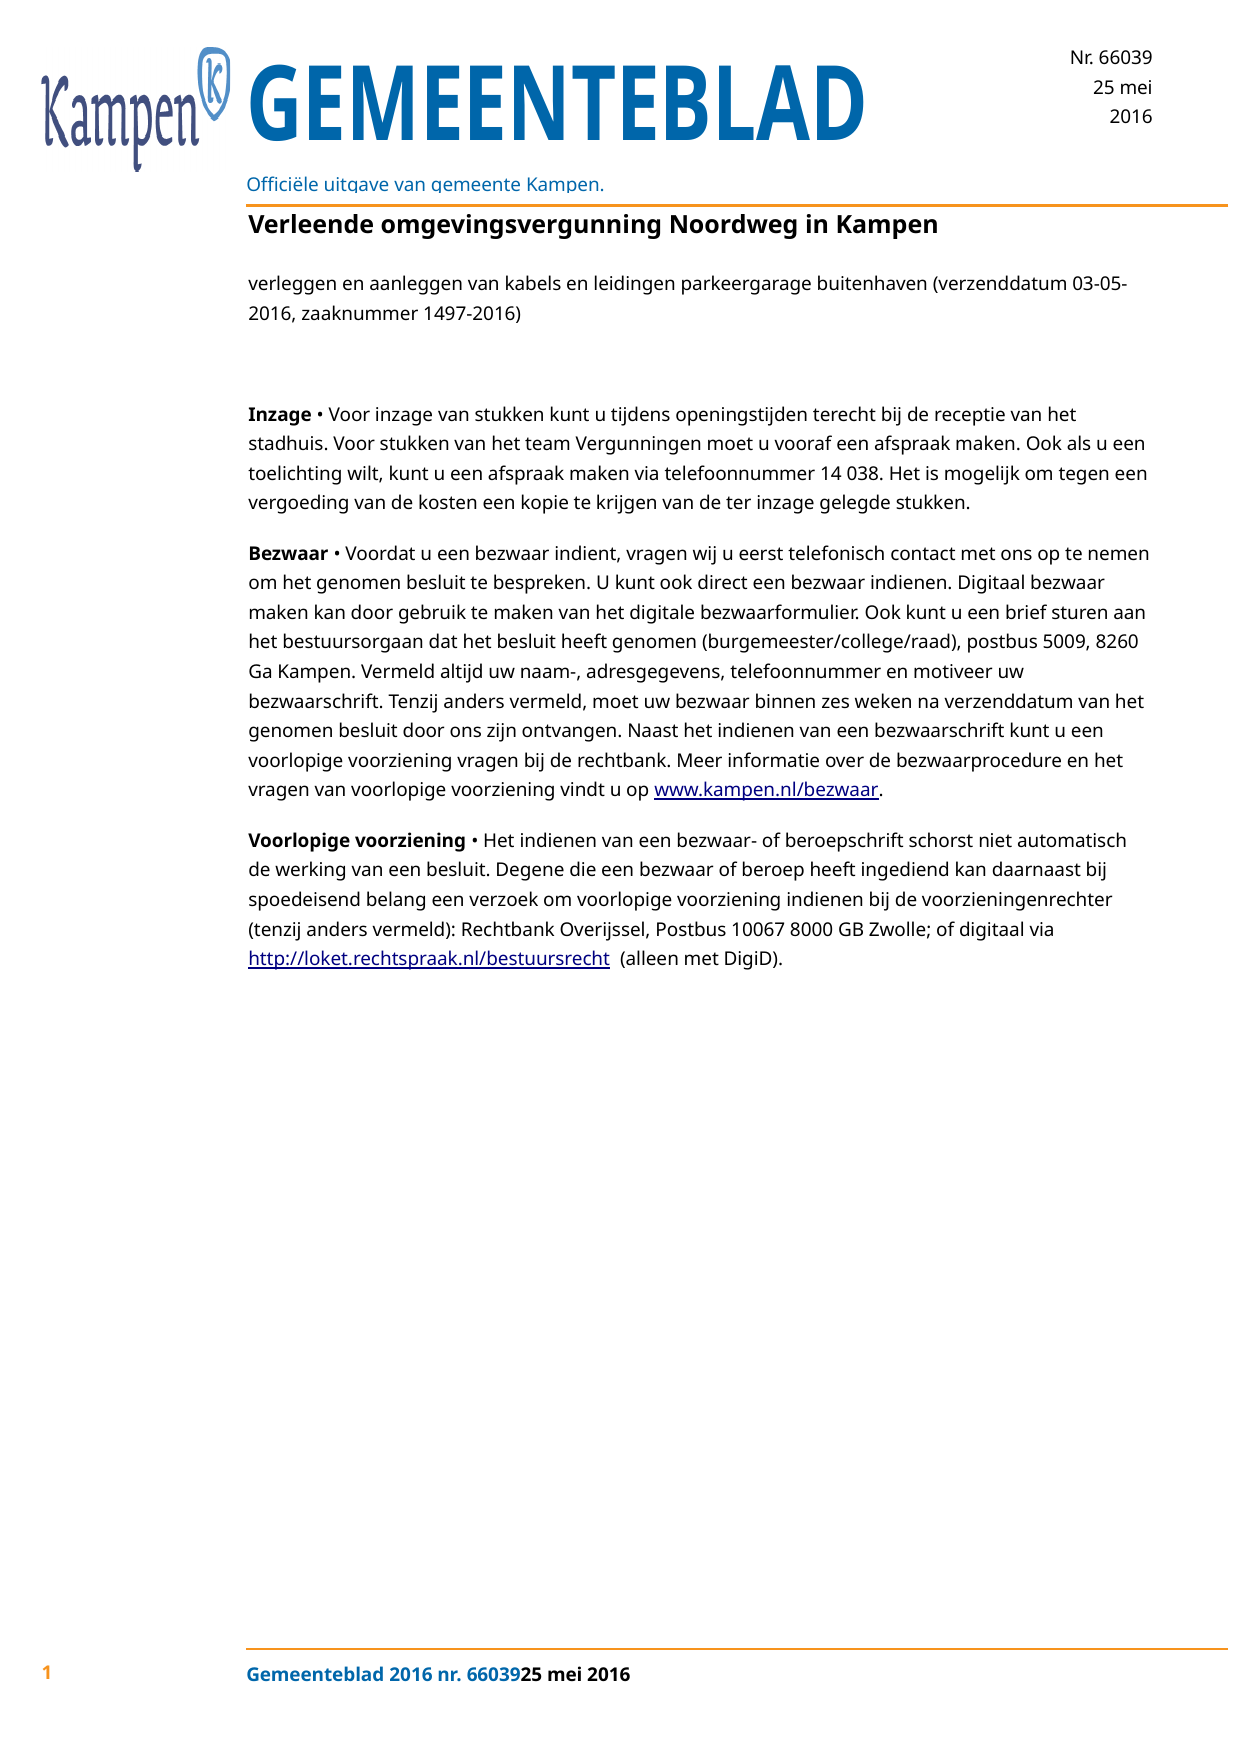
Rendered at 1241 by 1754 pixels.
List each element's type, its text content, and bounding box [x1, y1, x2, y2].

picture [41, 47, 231, 172]
text Voorlopige voorziening • Het indienen van een bezwaar- of beroepschrift schorst niet automatisch de werking van een besluit. Degene die een bezwaar of beroep heeft ingediend kan daarnaast bij spoedeisend belang een verzoek om voorlopige voorziening indienen bij de voorzieningenrechter (tenzij anders vermeld): Rechtbank Overijssel, Postbus 10067 8000 GB Zwolle; of digitaal via http://loket.rechtspraak.nl/bestuursrecht (alleen met DigiD). [248, 827, 1152, 971]
text Bezwaar • Voordat u een bezwaar indient, vragen wij u eerst telefonisch contact met ons op te nemen om het genomen besluit te bespreken. U kunt ook direct een bezwaar indienen. Digitaal bezwaar maken kan door gebruik te maken van het digitale bezwaarformulier. Ook kunt u een brief sturen aan het bestuursorgaan dat het besluit heeft genomen (burgemeester/college/raad), postbus 5009, 8260 Ga Kampen. Vermeld altijd uw naam-, adresgegevens, telefoonnummer en motiveer uw bezwaarschrift. Tenzij anders vermeld, moet uw bezwaar binnen zes weken na verzenddatum van het genomen besluit door ons zijn ontvangen. Naast het indienen van een bezwaarschrift kunt u een voorlopige voorziening vragen bij de rechtbank. Meer informatie over de bezwaarprocedure en het vragen van voorlopige voorziening vindt u op www.kampen.nl/bezwaar. [248, 540, 1152, 802]
text verleggen en aanleggen van kabels en leidingen parkeergarage buitenhaven (verzenddatum 03-05-2016, zaaknummer 1497-2016) [248, 270, 1152, 326]
text Inzage • Voor inzage van stukken kunt u tijdens openingstijden terecht bij de receptie van het stadhuis. Voor stukken van het team Vergunningen moet u vooraf een afspraak maken. Ook als u een toelichting wilt, kunt u een afspraak maken via telefoonnummer 14 038. Het is mogelijk om tegen een vergoeding van de kosten een kopie te krijgen van de ter inzage gelegde stukken. [248, 401, 1152, 515]
text Verleende omgevingsvergunning Noordweg in Kampen [248, 207, 1152, 241]
